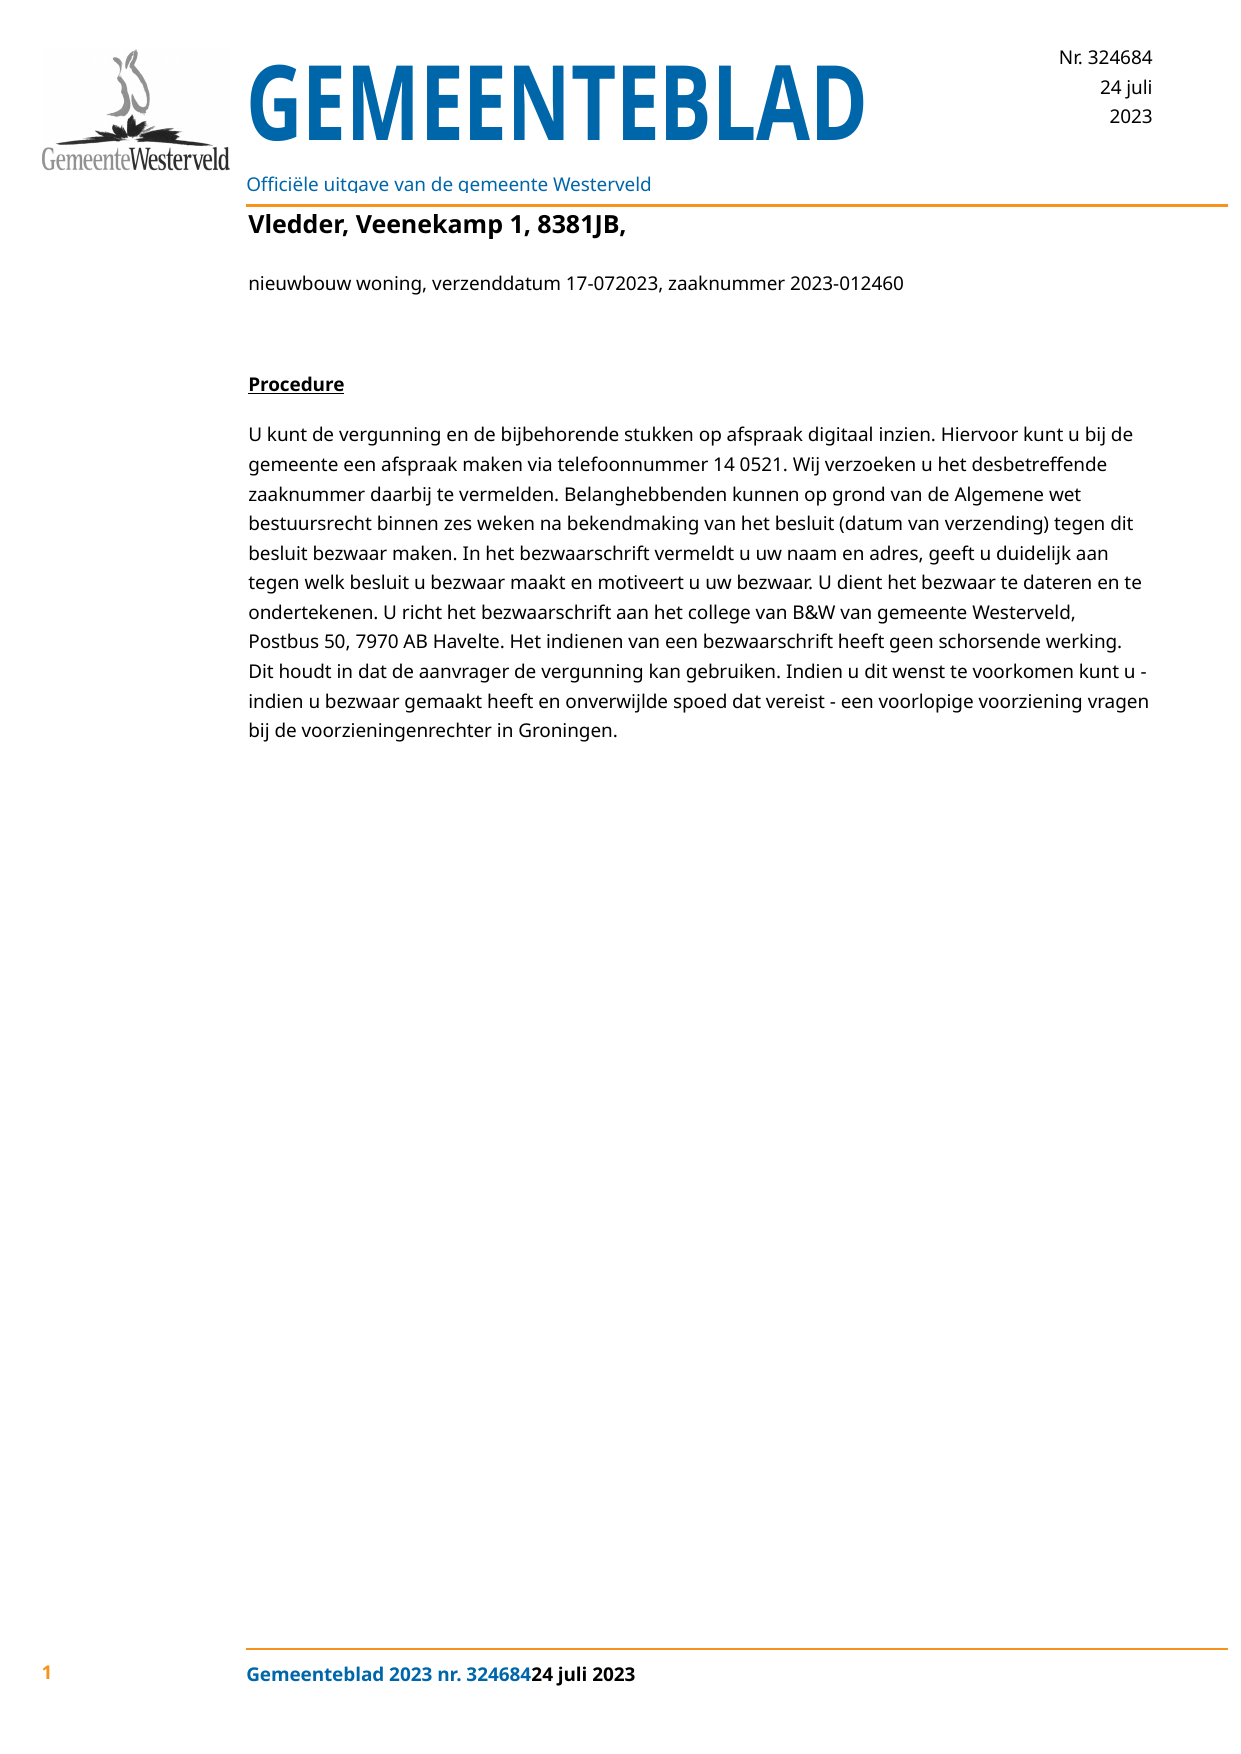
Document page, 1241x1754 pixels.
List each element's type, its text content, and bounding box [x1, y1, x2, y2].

picture [41, 47, 231, 172]
text U kunt de vergunning en de bijbehorende stukken op afspraak digitaal inzien. Hiervoor kunt u bij de gemeente een afspraak maken via telefoonnummer 14 0521. Wij verzoeken u het desbetreffende zaaknummer daarbij te vermelden. Belanghebbenden kunnen op grond van de Algemene wet bestuursrecht binnen zes weken na bekendmaking van het besluit (datum van verzending) tegen dit besluit bezwaar maken. In het bezwaarschrift vermeldt u uw naam en adres, geeft u duidelijk aan tegen welk besluit u bezwaar maakt en motiveert u uw bezwaar. U dient het bezwaar te dateren en te ondertekenen. U richt het bezwaarschrift aan het college van B&W van gemeente Westerveld, Postbus 50, 7970 AB Havelte. Het indienen van een bezwaarschrift heeft geen schorsende werking. Dit houdt in dat de aanvrager de vergunning kan gebruiken. Indien u dit wenst te voorkomen kunt u - indien u bezwaar gemaakt heeft en onverwijlde spoed dat vereist - een voorlopige voorziening vragen bij de voorzieningenrechter in Groningen. [248, 422, 1152, 743]
text nieuwbouw woning, verzenddatum 17-072023, zaaknummer 2023-012460 [248, 270, 1152, 296]
text Vledder, Veenekamp 1, 8381JB, [248, 207, 1152, 241]
text Procedure [248, 371, 1152, 397]
